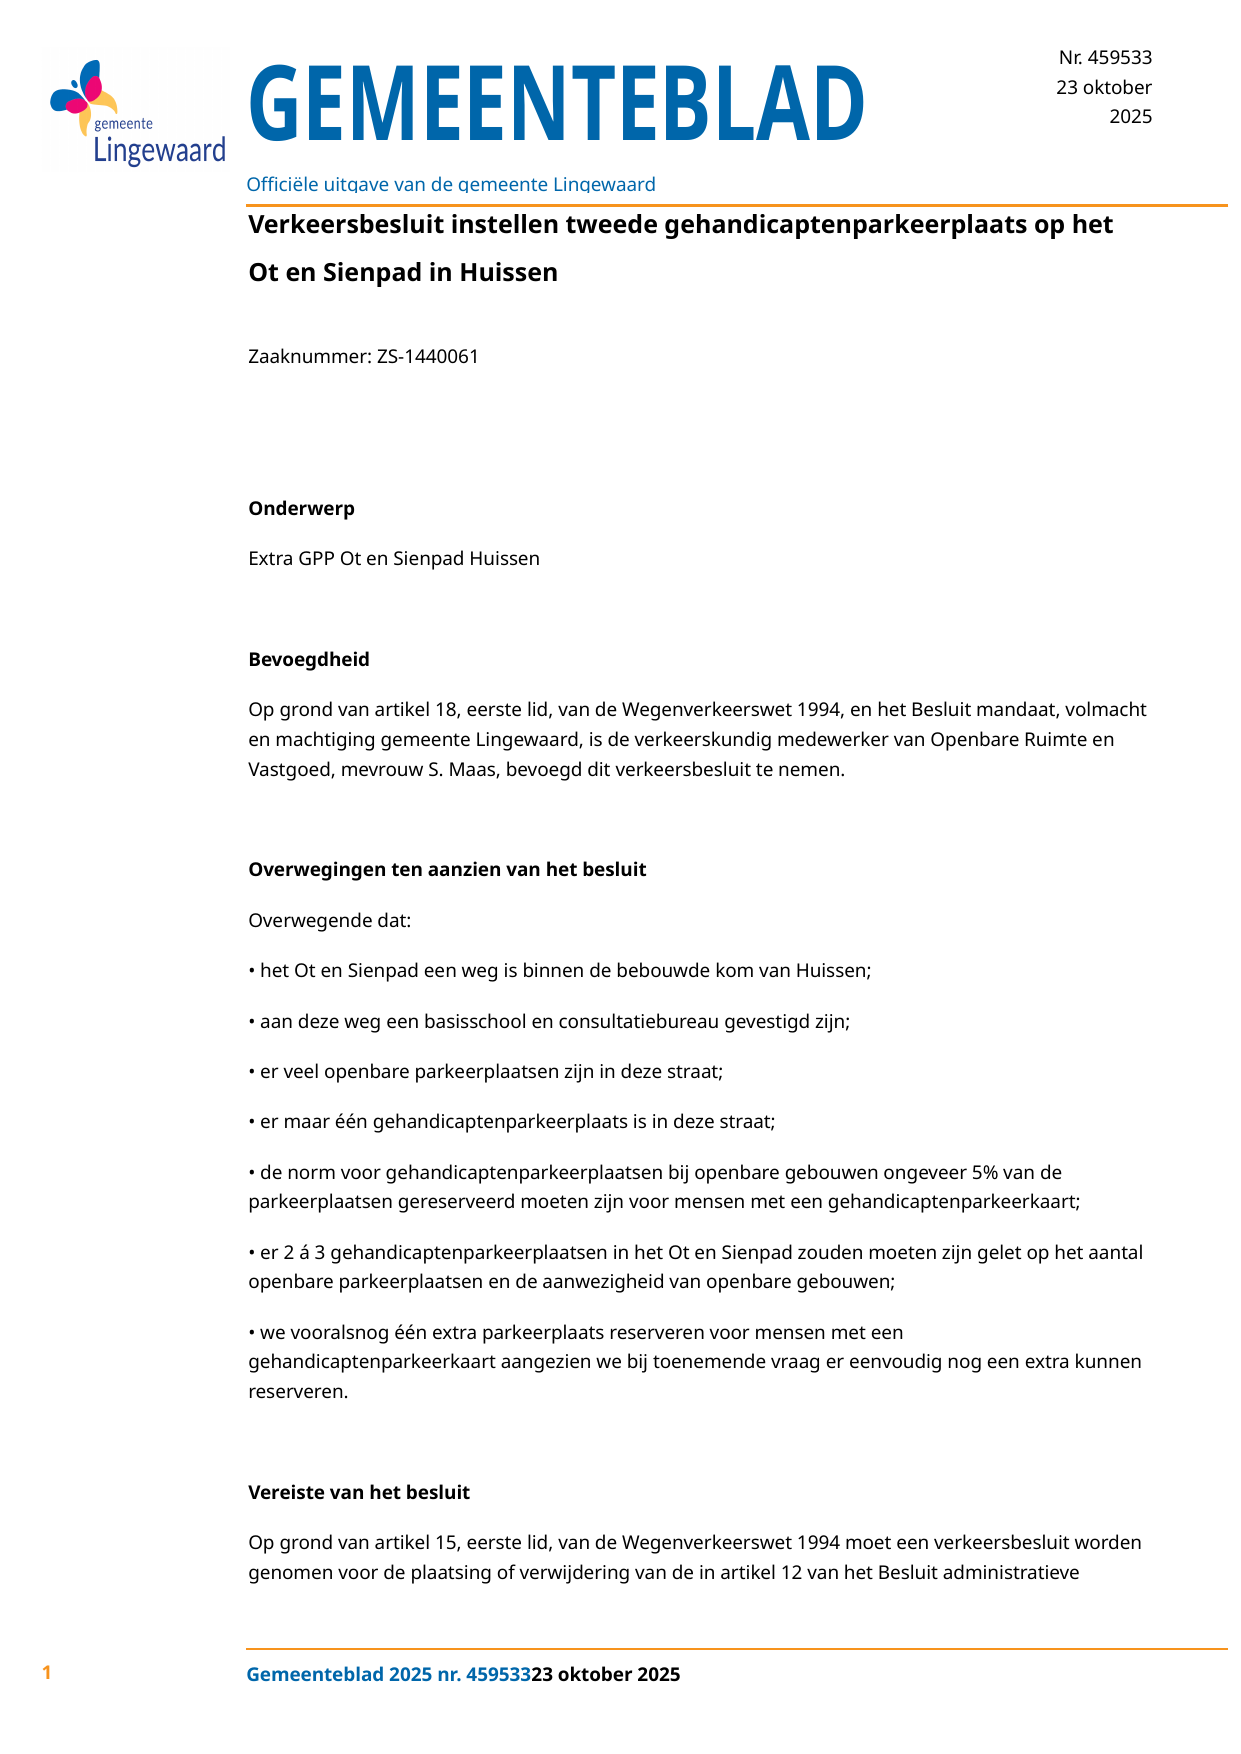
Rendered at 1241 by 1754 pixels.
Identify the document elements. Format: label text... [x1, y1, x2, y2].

text Op grond van artikel 18, eerste lid, van de Wegenverkeerswet 1994, en het Besluit mandaat, volmacht en machtiging gemeente Lingewaard, is de verkeerskundig medewerker van Openbare Ruimte en Vastgoed, mevrouw S. Maas, bevoegd dit verkeersbesluit te nemen. [248, 697, 1152, 781]
text Verkeersbesluit instellen tweede gehandicaptenparkeerplaats op het Ot en Sienpad in Huissen [248, 207, 1152, 288]
text • er maar één gehandicaptenparkeerplaats is in deze straat; [248, 1109, 1152, 1134]
text Extra GPP Ot en Sienpad Huissen [248, 545, 1152, 571]
text Overwegende dat: [248, 907, 1152, 933]
picture [41, 47, 231, 172]
text • er veel openbare parkeerplaatsen zijn in deze straat; [248, 1058, 1152, 1084]
text Overwegingen ten aanzien van het besluit [248, 857, 1152, 882]
text • het Ot en Sienpad een weg is binnen de bebouwde kom van Huissen; [248, 957, 1152, 983]
text • we vooralsnog één extra parkeerplaats reserveren voor mensen met een gehandicaptenparkeerkaart aangezien we bij toenemende vraag er eenvoudig nog een extra kunnen reserveren. [248, 1319, 1152, 1404]
text • de norm voor gehandicaptenparkeerplaatsen bij openbare gebouwen ongeveer 5% van de parkeerplaatsen gereserveerd moeten zijn voor mensen met een gehandicaptenparkeerkaart; [248, 1159, 1152, 1214]
text • aan deze weg een basisschool en consultatiebureau gevestigd zijn; [248, 1008, 1152, 1033]
text Onderwerp [248, 495, 1152, 521]
text Zaaknummer: ZS-1440061 [248, 344, 1152, 369]
text Op grond van artikel 15, eerste lid, van de Wegenverkeerswet 1994 moet een verkeersbesluit worden genomen voor de plaatsing of verwijdering van de in artikel 12 van het Besluit administratieve [248, 1529, 1152, 1585]
text • er 2 á 3 gehandicaptenparkeerplaatsen in het Ot en Sienpad zouden moeten zijn gelet op het aantal openbare parkeerplaatsen en de aanwezigheid van openbare gebouwen; [248, 1239, 1152, 1294]
text Bevoegdheid [248, 646, 1152, 672]
text Vereiste van het besluit [248, 1479, 1152, 1505]
